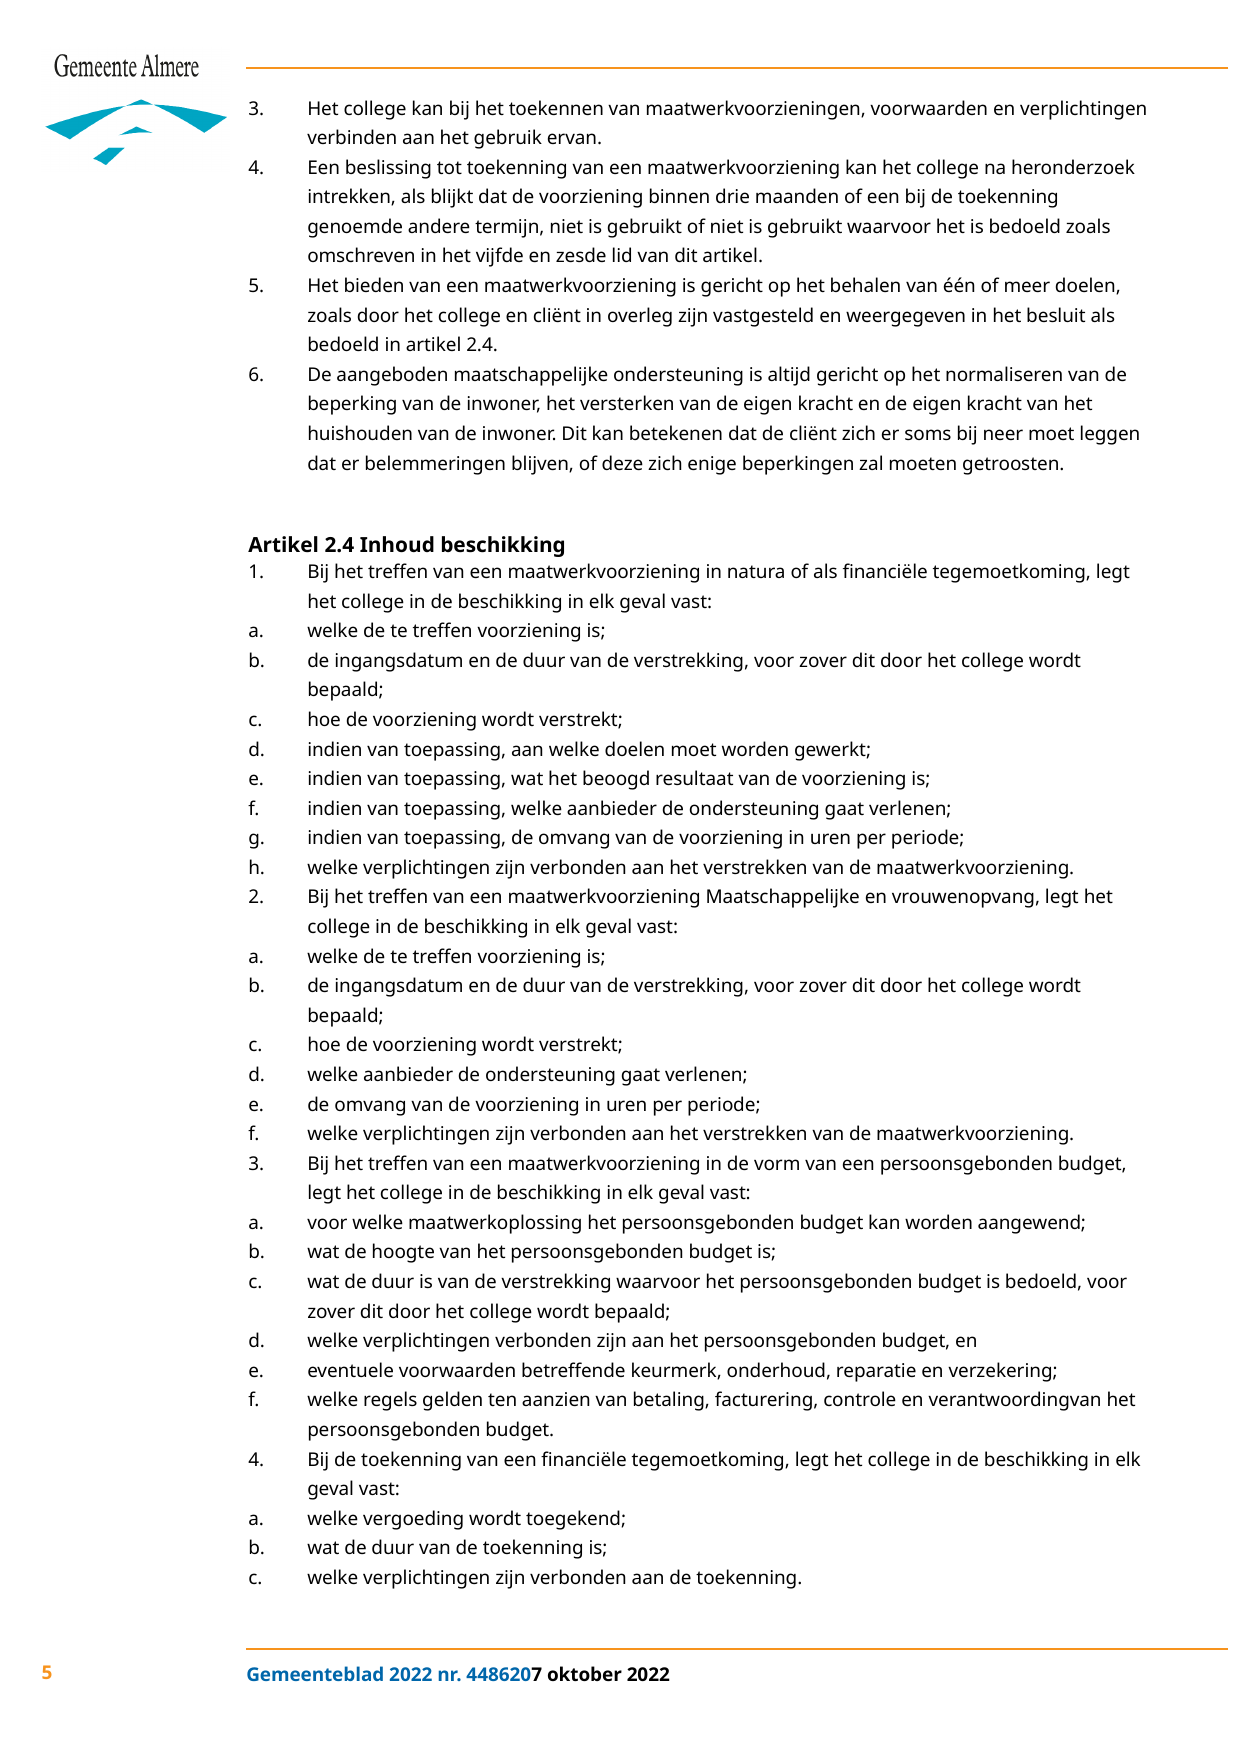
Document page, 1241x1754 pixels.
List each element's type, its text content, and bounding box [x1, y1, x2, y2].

list welke verplichtingen zijn verbonden aan het verstrekken van de maatwerkvoorziening. [248, 1120, 1152, 1146]
list welke regels gelden ten aanzien van betaling, facturering, controle en verantwoordingvan het persoonsgebonden budget. [248, 1387, 1152, 1442]
text Artikel 2.4 Inhoud beschikking [248, 530, 1152, 558]
list De aangeboden maatschappelijke ondersteuning is altijd gericht op het normaliseren van de beperking van de inwoner, het versterken van de eigen kracht en de eigen kracht van het huishouden van de inwoner. Dit kan betekenen dat de cliënt zich er soms bij neer moet leggen dat er belemmeringen blijven, of deze zich enige beperkingen zal moeten getroosten. [248, 361, 1152, 476]
list Bij het treffen van een maatwerkvoorziening in natura of als financiële tegemoetkoming, legt het college in de beschikking in elk geval vast: [248, 558, 1152, 613]
list indien van toepassing, wat het beoogd resultaat van de voorziening is; [248, 765, 1152, 791]
list de omvang van de voorziening in uren per periode; [248, 1091, 1152, 1116]
picture [41, 47, 231, 172]
list indien van toepassing, aan welke doelen moet worden gewerkt; [248, 736, 1152, 761]
list wat de duur van de toekenning is; [248, 1534, 1152, 1560]
list Een beslissing tot toekenning van een maatwerkvoorziening kan het college na heronderzoek intrekken, als blijkt dat de voorziening binnen drie maanden of een bij de toekenning genoemde andere termijn, niet is gebruikt of niet is gebruikt waarvoor het is bedoeld zoals omschreven in het vijfde en zesde lid van dit artikel. [248, 154, 1152, 268]
list indien van toepassing, de omvang van de voorziening in uren per periode; [248, 824, 1152, 850]
list Bij het treffen van een maatwerkvoorziening in de vorm van een persoonsgebonden budget, legt het college in de beschikking in elk geval vast: [248, 1150, 1152, 1205]
list wat de duur is van de verstrekking waarvoor het persoonsgebonden budget is bedoeld, voor zover dit door het college wordt bepaald; [248, 1268, 1152, 1323]
list welke verplichtingen zijn verbonden aan het verstrekken van de maatwerkvoorziening. [248, 854, 1152, 880]
list welke verplichtingen zijn verbonden aan de toekenning. [248, 1564, 1152, 1590]
list hoe de voorziening wordt verstrekt; [248, 1032, 1152, 1057]
list Bij het treffen van een maatwerkvoorziening Maatschappelijke en vrouwenopvang, legt het college in de beschikking in elk geval vast: [248, 884, 1152, 939]
list indien van toepassing, welke aanbieder de ondersteuning gaat verlenen; [248, 795, 1152, 821]
list welke de te treffen voorziening is; [248, 617, 1152, 643]
list Het college kan bij het toekennen van maatwerkvoorzieningen, voorwaarden en verplichtingen verbinden aan het gebruik ervan. [248, 95, 1152, 150]
list de ingangsdatum en de duur van de verstrekking, voor zover dit door het college wordt bepaald; [248, 647, 1152, 702]
list wat de hoogte van het persoonsgebonden budget is; [248, 1239, 1152, 1264]
list de ingangsdatum en de duur van de verstrekking, voor zover dit door het college wordt bepaald; [248, 972, 1152, 1028]
list Het bieden van een maatwerkvoorziening is gericht op het behalen van één of meer doelen, zoals door het college en cliënt in overleg zijn vastgesteld en weergegeven in het besluit als bedoeld in artikel 2.4. [248, 272, 1152, 357]
list welke verplichtingen verbonden zijn aan het persoonsgebonden budget, en [248, 1327, 1152, 1353]
list voor welke maatwerkoplossing het persoonsgebonden budget kan worden aangewend; [248, 1209, 1152, 1235]
list welke de te treffen voorziening is; [248, 943, 1152, 968]
list Bij de toekenning van een financiële tegemoetkoming, legt het college in de beschikking in elk geval vast: [248, 1446, 1152, 1501]
list welke aanbieder de ondersteuning gaat verlenen; [248, 1061, 1152, 1087]
list hoe de voorziening wordt verstrekt; [248, 706, 1152, 732]
list eventuele voorwaarden betreffende keurmerk, onderhoud, reparatie en verzekering; [248, 1357, 1152, 1383]
list welke vergoeding wordt toegekend; [248, 1505, 1152, 1531]
